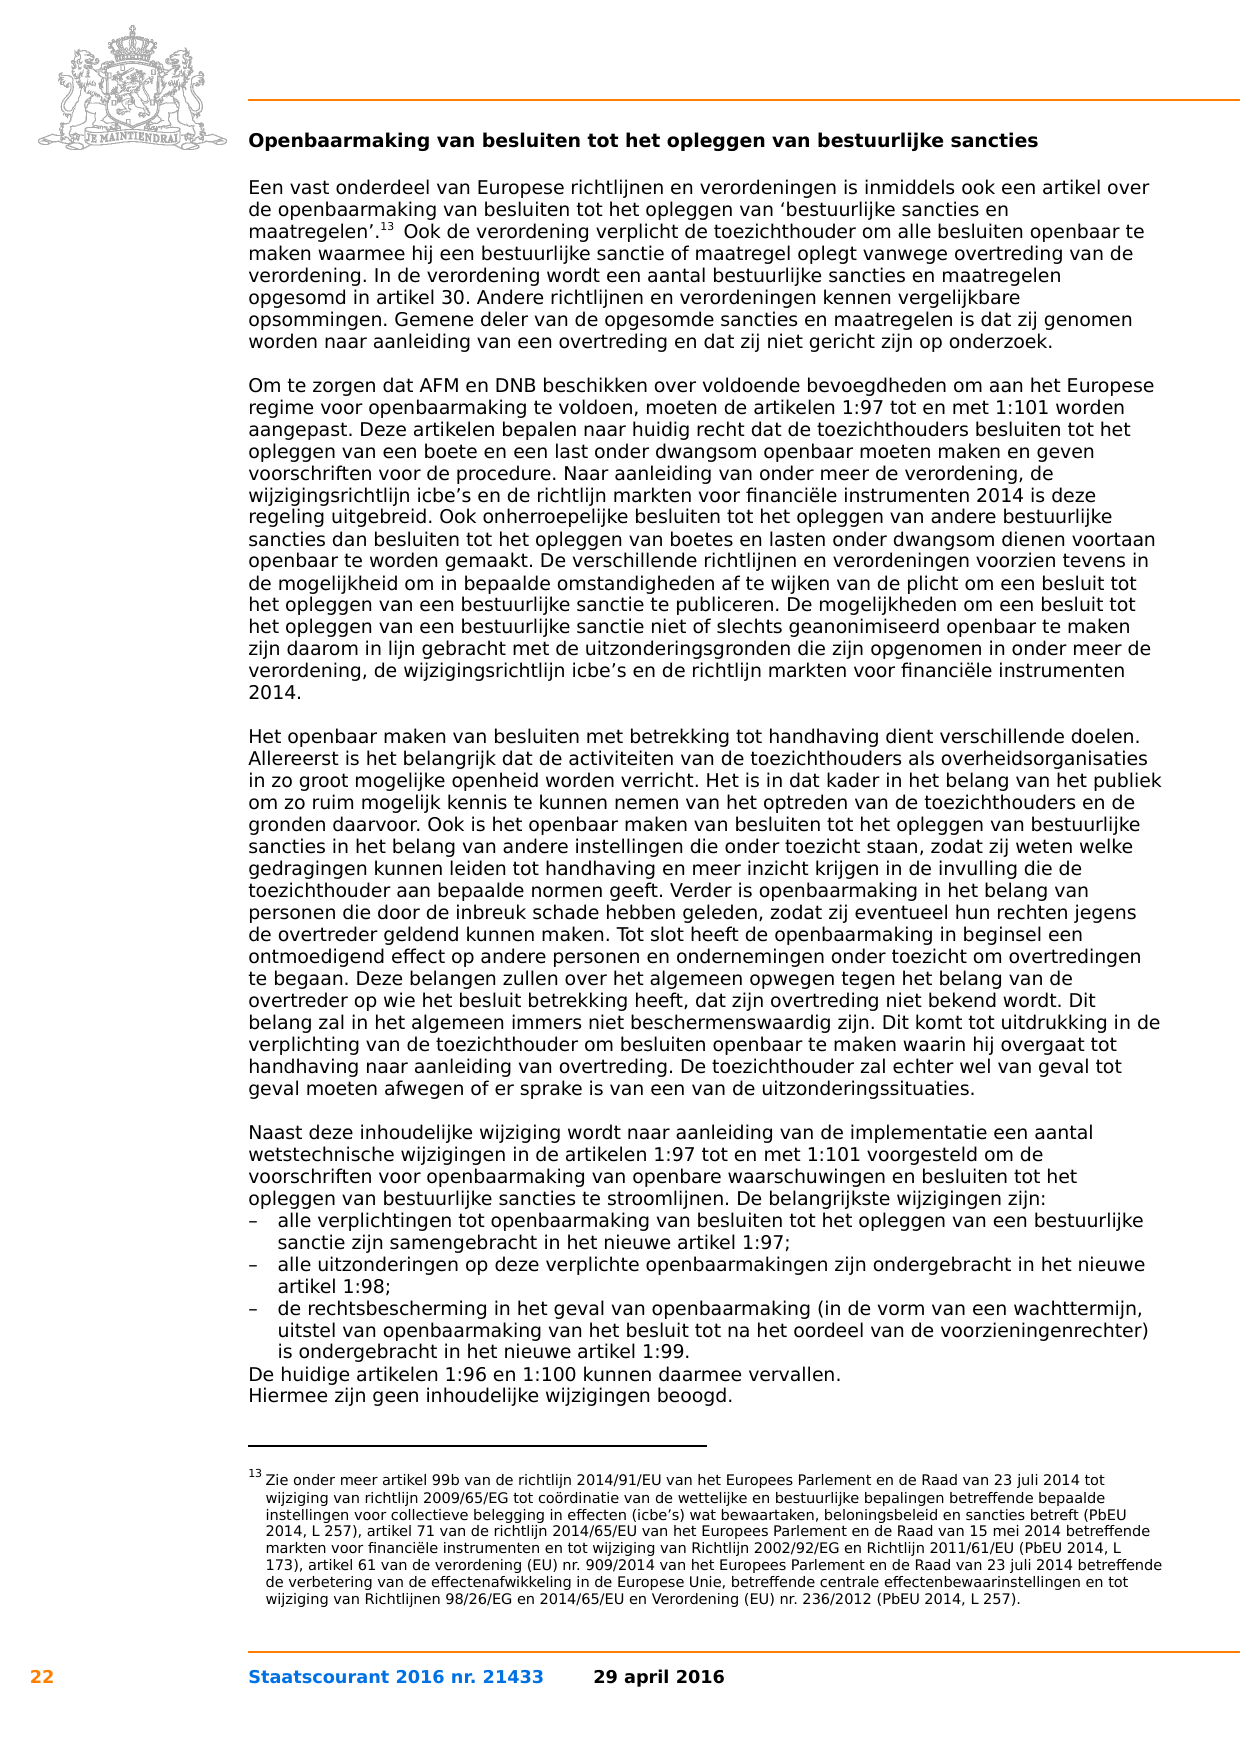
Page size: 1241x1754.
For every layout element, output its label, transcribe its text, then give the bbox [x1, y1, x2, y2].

text Naast deze inhoudelijke wijziging wordt naar aanleiding van de implementatie een aantal wetstechnische wijzigingen in de artikelen 1:97 tot en met 1:101 voorgesteld om de voorschriften voor openbaarmaking van openbare waarschuwingen en besluiten tot het opleggen van bestuurlijke sancties te stroomlijnen. De belangrijkste wijzigingen zijn: [248, 1122, 1163, 1209]
text – alle uitzonderingen op deze verplichte openbaarmakingen zijn ondergebracht in het nieuwe artikel 1:98; [248, 1253, 1163, 1297]
text Om te zorgen dat AFM en DNB beschikken over voldoende bevoegdheden om aan het Europese regime voor openbaarmaking te voldoen, moeten de artikelen 1:97 tot en met 1:101 worden aangepast. Deze artikelen bepalen naar huidig recht dat de toezichthouders besluiten tot het opleggen van een boete en een last onder dwangsom openbaar moeten maken en geven voorschriften voor de procedure. Naar aanleiding van onder meer de verordening, de wijzigingsrichtlijn icbe’s en de richtlijn markten voor financiële instrumenten 2014 is deze regeling uitgebreid. Ook onherroepelijke besluiten tot het opleggen van andere bestuurlijke sancties dan besluiten tot het opleggen van boetes en lasten onder dwangsom dienen voortaan openbaar te worden gemaakt. De verschillende richtlijnen en verordeningen voorzien tevens in de mogelijkheid om in bepaalde omstandigheden af te wijken van de plicht om een besluit tot het opleggen van een bestuurlijke sanctie te publiceren. De mogelijkheden om een besluit tot het opleggen van een bestuurlijke sanctie niet of slechts geanonimiseerd openbaar te maken zijn daarom in lijn gebracht met de uitzonderingsgronden die zijn opgenomen in onder meer de verordening, de wijzigingsrichtlijn icbe’s en de richtlijn markten voor financiële instrumenten 2014. [248, 374, 1163, 704]
text Zie onder meer artikel 99b van de richtlijn 2014/91/EU van het Europees Parlement en de Raad van 23 juli 2014 tot wijziging van richtlijn 2009/65/EG tot coördinatie van de wettelijke en bestuurlijke bepalingen betreffende bepaalde instellingen voor collectieve belegging in effecten (icbe’s) wat bewaartaken, beloningsbeleid en sancties betreft (PbEU 2014, L 257), artikel 71 van de richtlijn 2014/65/EU van het Europees Parlement en de Raad van 15 mei 2014 betreffende markten voor financiële instrumenten en tot wijziging van Richtlijn 2002/92/EG en Richtlijn 2011/61/EU (PbEU 2014, L 173), artikel 61 van de verordening (EU) nr. 909/2014 van het Europees Parlement en de Raad van 23 juli 2014 betreffende de verbetering van de effectenafwikkeling in de Europese Unie, betreffende centrale effectenbewaarinstellingen en tot wijziging van Richtlijnen 98/26/EG en 2014/65/EU en Verordening (EU) nr. 236/2012 (PbEU 2014, L 257). [248, 1468, 1163, 1608]
subtitle Openbaarmaking van besluiten tot het opleggen van bestuurlijke sancties [248, 130, 1163, 152]
picture [38, 25, 227, 150]
text Het openbaar maken van besluiten met betrekking tot handhaving dient verschillende doelen. Allereerst is het belangrijk dat de activiteiten van de toezichthouders als overheidsorganisaties in zo groot mogelijke openheid worden verricht. Het is in dat kader in het belang van het publiek om zo ruim mogelijk kennis te kunnen nemen van het optreden van de toezichthouders en de gronden daarvoor. Ook is het openbaar maken van besluiten tot het opleggen van bestuurlijke sancties in het belang van andere instellingen die onder toezicht staan, zodat zij weten welke gedragingen kunnen leiden tot handhaving en meer inzicht krijgen in de invulling die de toezichthouder aan bepaalde normen geeft. Verder is openbaarmaking in het belang van personen die door de inbreuk schade hebben geleden, zodat zij eventueel hun rechten jegens de overtreder geldend kunnen maken. Tot slot heeft de openbaarmaking in beginsel een ontmoedigend effect op andere personen en ondernemingen onder toezicht om overtredingen te begaan. Deze belangen zullen over het algemeen opwegen tegen het belang van de overtreder op wie het besluit betrekking heeft, dat zijn overtreding niet bekend wordt. Dit belang zal in het algemeen immers niet beschermenswaardig zijn. Dit komt tot uitdrukking in de verplichting van de toezichthouder om besluiten openbaar te maken waarin hij overgaat tot handhaving naar aanleiding van overtreding. De toezichthouder zal echter wel van geval tot geval moeten afwegen of er sprake is van een van de uitzonderingssituaties. [248, 726, 1163, 1100]
text De huidige artikelen 1:96 en 1:100 kunnen daarmee vervallen. [248, 1363, 1163, 1385]
text Hiermee zijn geen inhoudelijke wijzigingen beoogd. [248, 1385, 1163, 1407]
text – alle verplichtingen tot openbaarmaking van besluiten tot het opleggen van een bestuurlijke sanctie zijn samengebracht in het nieuwe artikel 1:97; [248, 1209, 1163, 1253]
text Een vast onderdeel van Europese richtlijnen en verordeningen is inmiddels ook een artikel over de openbaarmaking van besluiten tot het opleggen van ‘bestuurlijke sancties en maatregelen’. Ook de verordening verplicht de toezichthouder om alle besluiten openbaar te maken waarmee hij een bestuurlijke sanctie of maatregel oplegt vanwege overtreding van de verordening. In de verordening wordt een aantal bestuurlijke sancties en maatregelen opgesomd in artikel 30. Andere richtlijnen en verordeningen kennen vergelijkbare opsommingen. Gemene deler van de opgesomde sancties en maatregelen is dat zij genomen worden naar aanleiding van een overtreding en dat zij niet gericht zijn op onderzoek. [248, 177, 1163, 353]
text – de rechtsbescherming in het geval van openbaarmaking (in de vorm van een wachttermijn, uitstel van openbaarmaking van het besluit tot na het oordeel van de voorzieningenrechter) is ondergebracht in het nieuwe artikel 1:99. [248, 1297, 1163, 1363]
